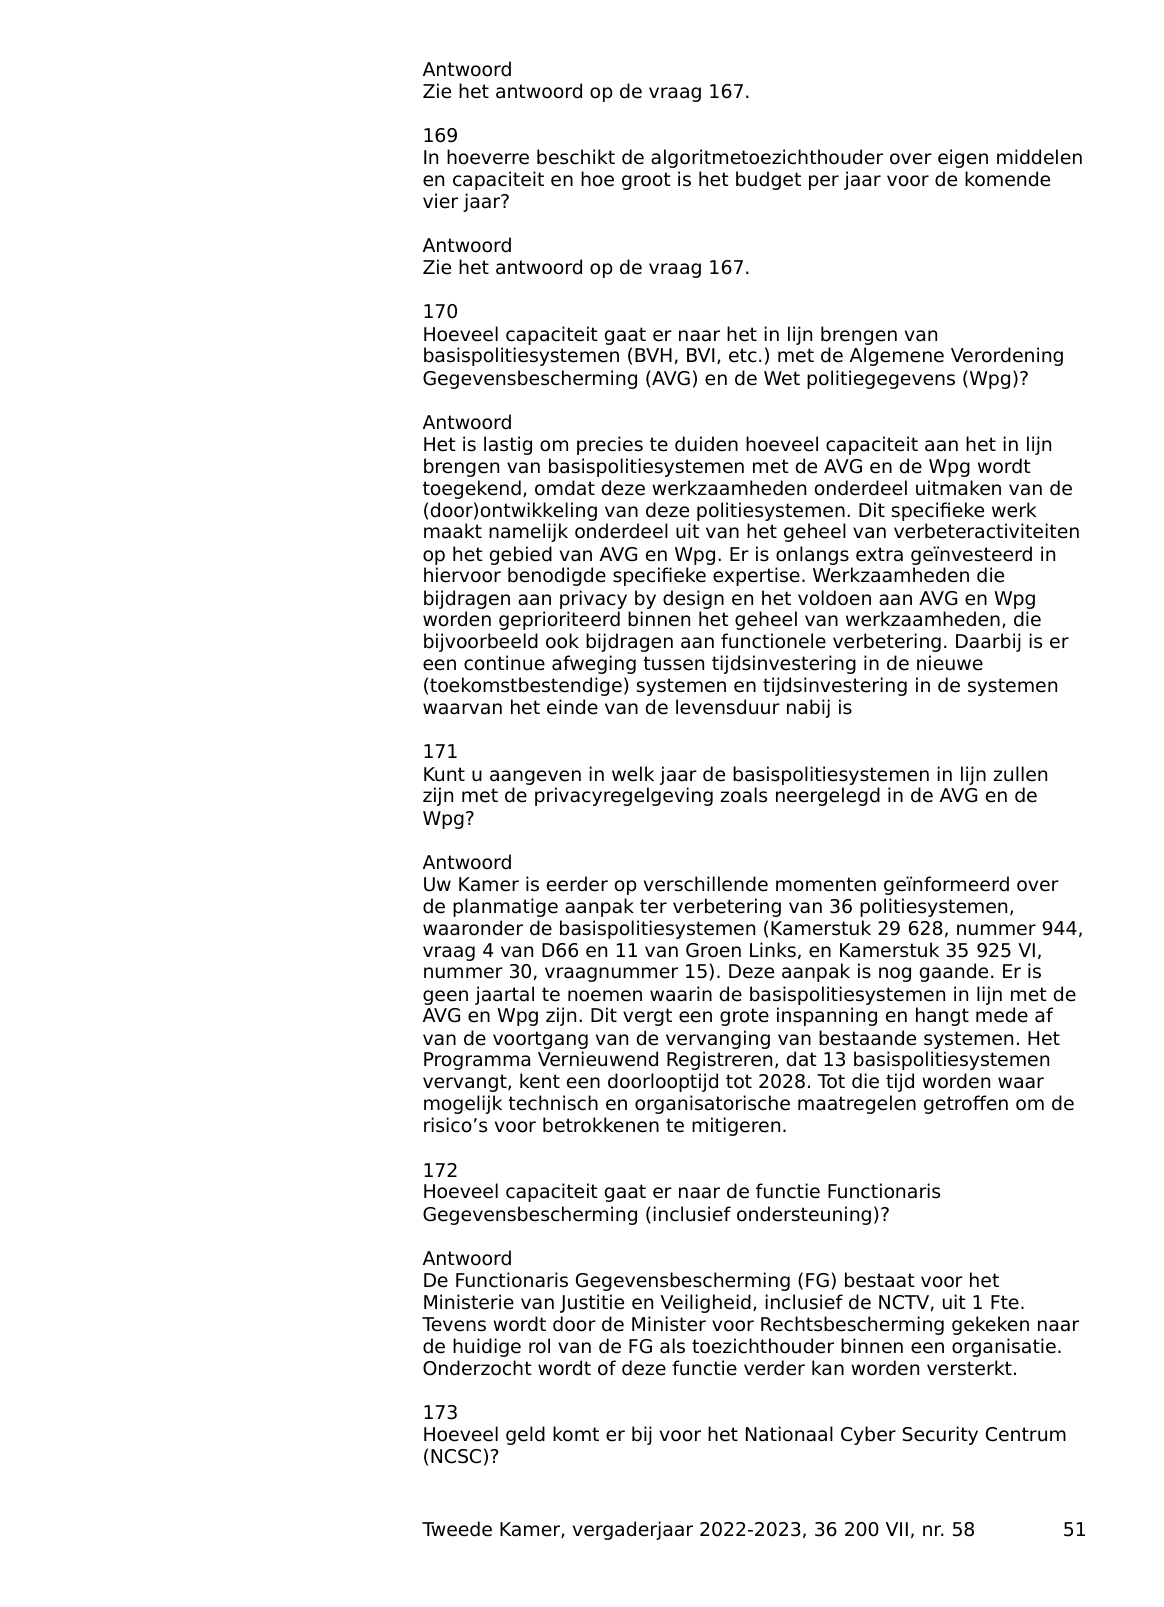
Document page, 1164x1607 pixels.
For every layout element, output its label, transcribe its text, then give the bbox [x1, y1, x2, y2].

text De Functionaris Gegevensbescherming (FG) bestaat voor het Ministerie van Justitie en Veiligheid, inclusief de NCTV, uit 1 Fte. Tevens wordt door de Minister voor Rechtsbescherming gekeken naar de huidige rol van de FG als toezichthouder binnen een organisatie. Onderzocht wordt of deze functie verder kan worden versterkt. [422, 1269, 1087, 1379]
text 169 [422, 125, 1087, 147]
text 173 [422, 1402, 1087, 1424]
text 171 [422, 741, 1087, 763]
text 172 [422, 1159, 1087, 1181]
text Antwoord [422, 412, 1087, 433]
text In hoeverre beschikt de algoritmetoezichthouder over eigen middelen en capaciteit en hoe groot is het budget per jaar voor de komende vier jaar? [422, 147, 1087, 213]
text Zie het antwoord op de vraag 167. [422, 257, 1087, 279]
text Zie het antwoord op de vraag 167. [422, 81, 1087, 103]
text Uw Kamer is eerder op verschillende momenten geïnformeerd over de planmatige aanpak ter verbetering van 36 politiesystemen, waaronder de basispolitiesystemen (Kamerstuk 29 628, nummer 944, vraag 4 van D66 en 11 van Groen Links, en Kamerstuk 35 925 VI, nummer 30, vraagnummer 15). Deze aanpak is nog gaande. Er is geen jaartal te noemen waarin de basispolitiesystemen in lijn met de AVG en Wpg zijn. Dit vergt een grote inspanning en hangt mede af van de voortgang van de vervanging van bestaande systemen. Het Programma Vernieuwend Registreren, dat 13 basispolitiesystemen vervangt, kent een doorlooptijd tot 2028. Tot die tijd worden waar mogelijk technisch en organisatorische maatregelen getroffen om de risico’s voor betrokkenen te mitigeren. [422, 873, 1087, 1137]
text Hoeveel capaciteit gaat er naar het in lijn brengen van basispolitiesystemen (BVH, BVI, etc.) met de Algemene Verordening Gegevensbescherming (AVG) en de Wet politiegegevens (Wpg)? [422, 323, 1087, 389]
text Antwoord [422, 852, 1087, 873]
text Kunt u aangeven in welk jaar de basispolitiesystemen in lijn zullen zijn met de privacyregelgeving zoals neergelegd in de AVG en de Wpg? [422, 763, 1087, 829]
text Hoeveel capaciteit gaat er naar de functie Functionaris Gegevensbescherming (inclusief ondersteuning)? [422, 1181, 1087, 1225]
text Het is lastig om precies te duiden hoeveel capaciteit aan het in lijn brengen van basispolitiesystemen met de AVG en de Wpg wordt toegekend, omdat deze werkzaamheden onderdeel uitmaken van de (door)ontwikkeling van deze politiesystemen. Dit specifieke werk maakt namelijk onderdeel uit van het geheel van verbeteractiviteiten op het gebied van AVG en Wpg. Er is onlangs extra geïnvesteerd in hiervoor benodigde specifieke expertise. Werkzaamheden die bijdragen aan privacy by design en het voldoen aan AVG en Wpg worden geprioriteerd binnen het geheel van werkzaamheden, die bijvoorbeeld ook bijdragen aan functionele verbetering. Daarbij is er een continue afweging tussen tijdsinvestering in de nieuwe (toekomstbestendige) systemen en tijdsinvestering in de systemen waarvan het einde van de levensduur nabij is [422, 433, 1087, 719]
text Antwoord [422, 59, 1087, 81]
text 170 [422, 301, 1087, 323]
text Hoeveel geld komt er bij voor het Nationaal Cyber Security Centrum (NCSC)? [422, 1424, 1087, 1468]
text Antwoord [422, 235, 1087, 257]
text Antwoord [422, 1248, 1087, 1269]
